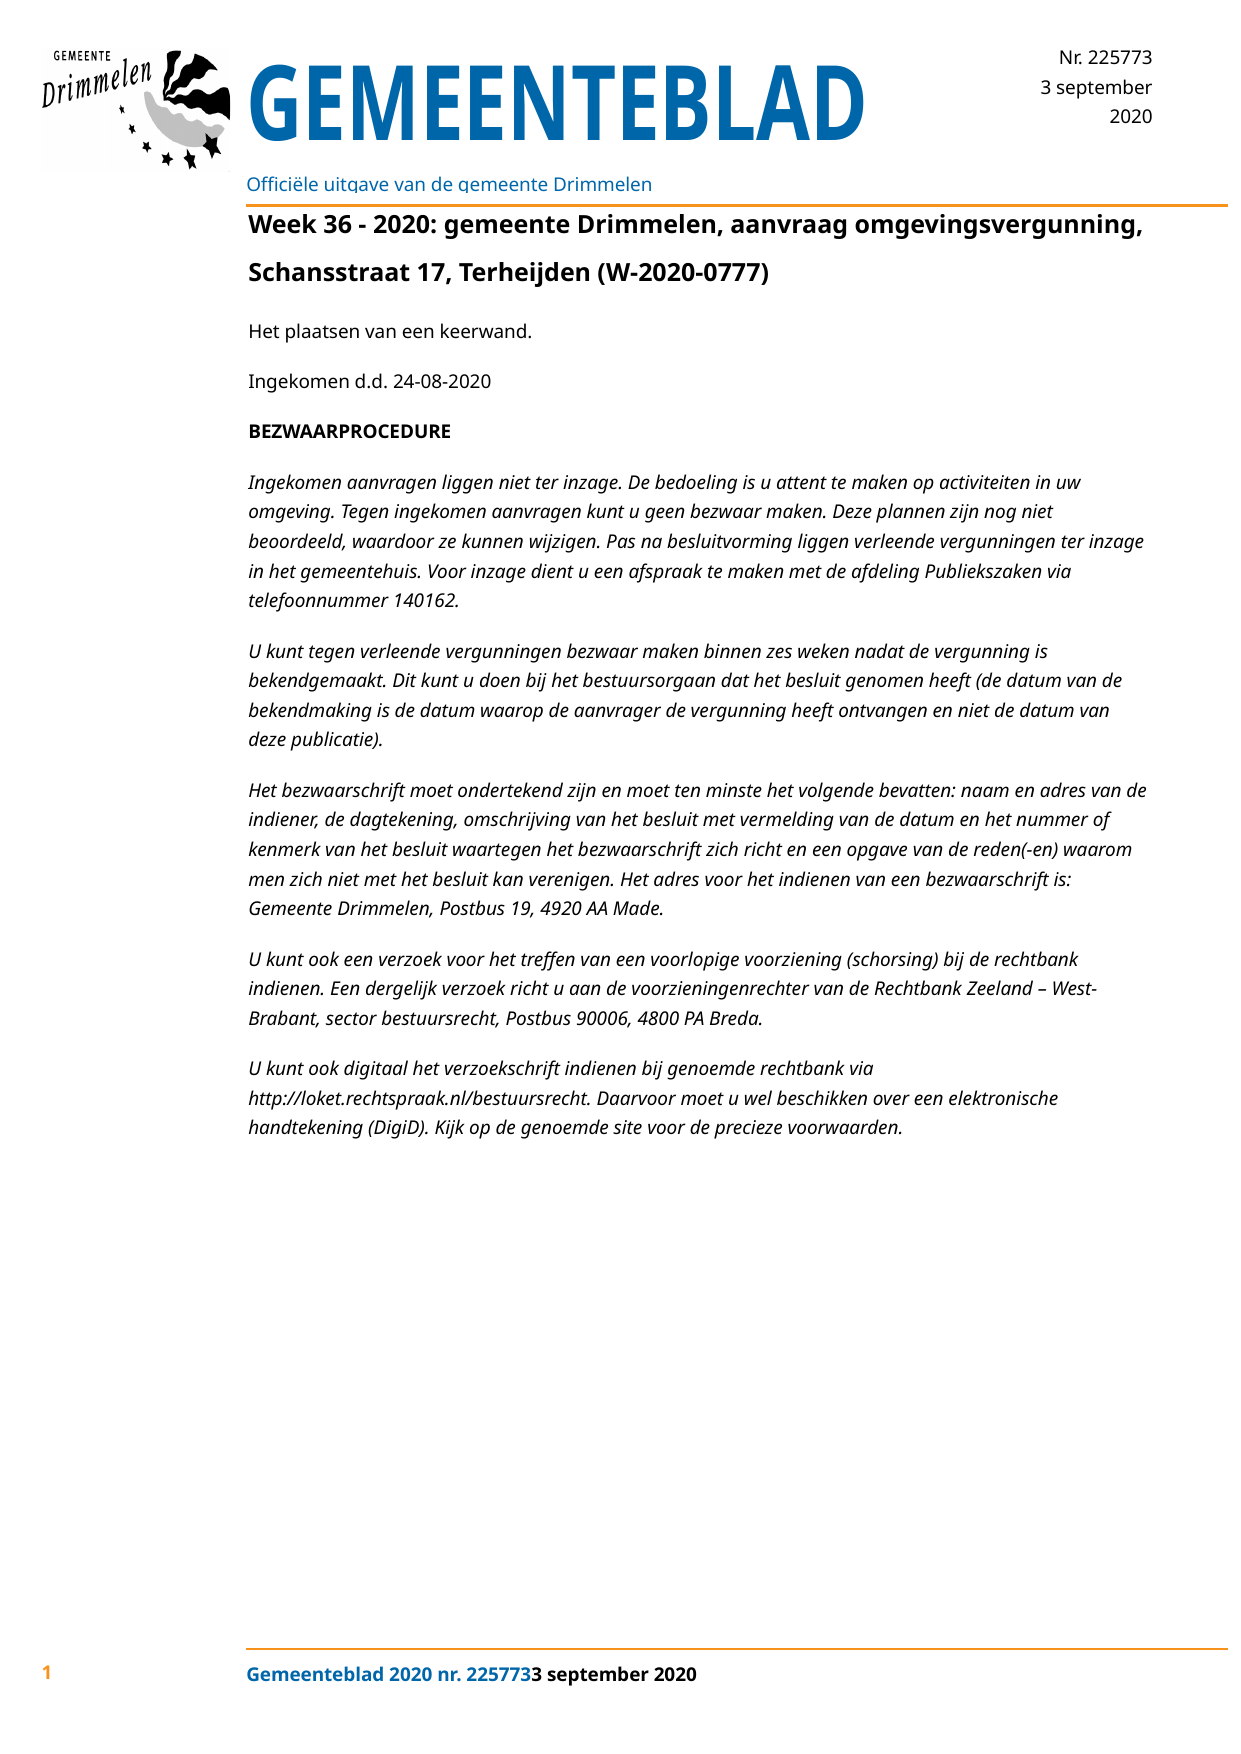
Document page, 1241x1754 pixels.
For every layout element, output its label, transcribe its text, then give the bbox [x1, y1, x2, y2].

picture [41, 47, 231, 172]
text Week 36 - 2020: gemeente Drimmelen, aanvraag omgevingsvergunning, Schansstraat 17, Terheijden (W-2020-0777) [248, 207, 1152, 288]
text Ingekomen aanvragen liggen niet ter inzage. De bedoeling is u attent te maken op activiteiten in uw omgeving. Tegen ingekomen aanvragen kunt u geen bezwaar maken. Deze plannen zijn nog niet beoordeeld, waardoor ze kunnen wijzigen. Pas na besluitvorming liggen verleende vergunningen ter inzage in het gemeentehuis. Voor inzage dient u een afspraak te maken met de afdeling Publiekszaken via telefoonnummer 140162. [248, 469, 1152, 613]
text U kunt ook digitaal het verzoekschrift indienen bij genoemde rechtbank via http://loket.rechtspraak.nl/bestuursrecht. Daarvoor moet u wel beschikken over een elektronische handtekening (DigiD). Kijk op de genoemde site voor de precieze voorwaarden. [248, 1055, 1152, 1140]
text BEZWAARPROCEDURE [248, 419, 1152, 444]
text Ingekomen d.d. 24-08-2020 [248, 368, 1152, 394]
text U kunt ook een verzoek voor het treffen van een voorlopige voorziening (schorsing) bij de rechtbank indienen. Een dergelijk verzoek richt u aan de voorzieningenrechter van de Rechtbank Zeeland – West-Brabant, sector bestuursrecht, Postbus 90006, 4800 PA Breda. [248, 946, 1152, 1031]
text Het bezwaarschrift moet ondertekend zijn en moet ten minste het volgende bevatten: naam en adres van de indiener, de dagtekening, omschrijving van het besluit met vermelding van de datum en het nummer of kenmerk van het besluit waartegen het bezwaarschrift zich richt en een opgave van de reden(-en) waarom men zich niet met het besluit kan verenigen. Het adres voor het indienen van een bezwaarschrift is: Gemeente Drimmelen, Postbus 19, 4920 AA Made. [248, 777, 1152, 921]
text U kunt tegen verleende vergunningen bezwaar maken binnen zes weken nadat de vergunning is bekendgemaakt. Dit kunt u doen bij het bestuursorgaan dat het besluit genomen heeft (de datum van de bekendmaking is de datum waarop de aanvrager de vergunning heeft ontvangen en niet de datum van deze publicatie). [248, 638, 1152, 752]
text Het plaatsen van een keerwand. [248, 318, 1152, 344]
